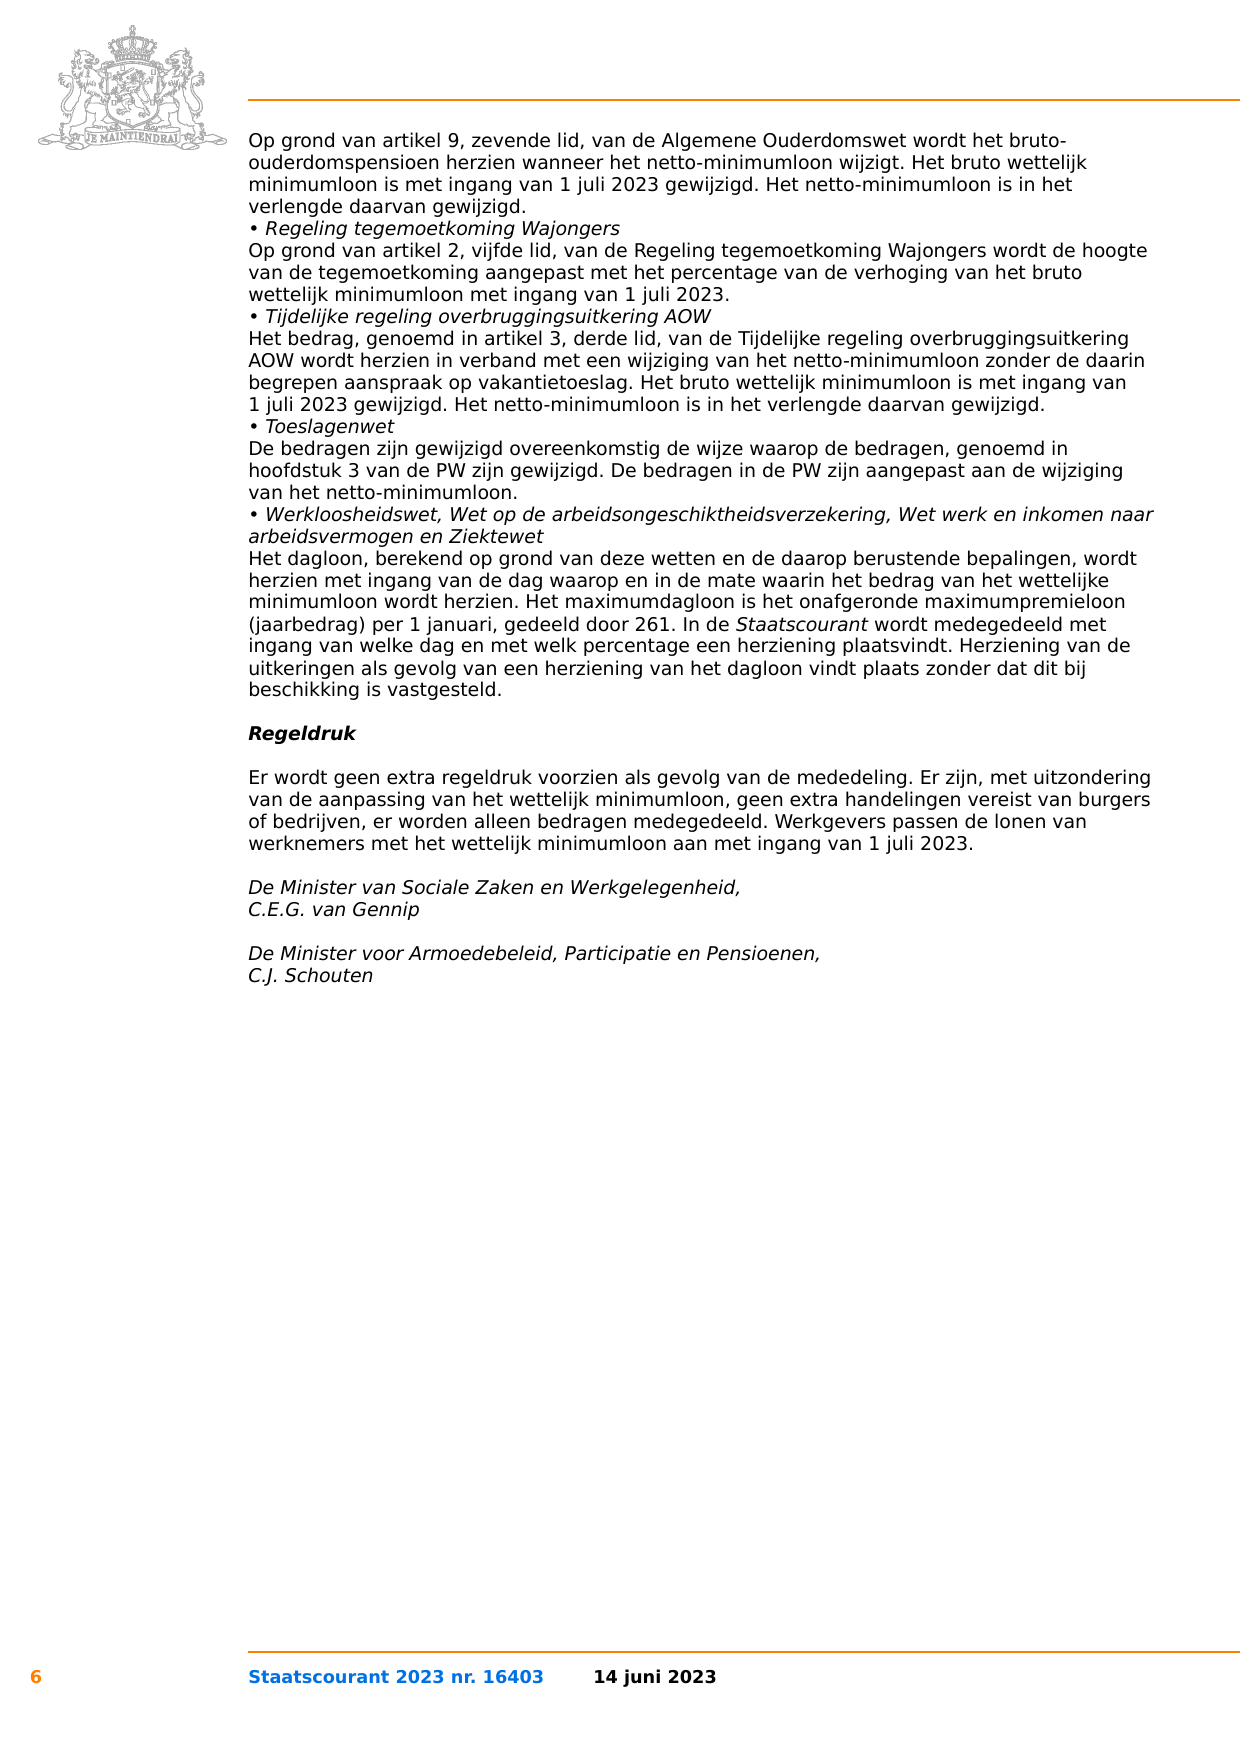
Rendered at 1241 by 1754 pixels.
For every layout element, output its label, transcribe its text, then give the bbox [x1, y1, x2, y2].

text De Minister van Sociale Zaken en Werkgelegenheid, C.E.G. van Gennip [248, 877, 1163, 921]
text Het dagloon, berekend op grond van deze wetten en de daarop berustende bepalingen, wordt herzien met ingang van de dag waarop en in de mate waarin het bedrag van het wettelijke minimumloon wordt herzien. Het maximumdagloon is het onafgeronde maximumpremieloon (jaarbedrag) per 1 januari, gedeeld door 261. In de Staatscourant wordt medegedeeld met ingang van welke dag en met welk percentage een herziening plaatsvindt. Herziening van de uitkeringen als gevolg van een herziening van het dagloon vindt plaats zonder dat dit bij beschikking is vastgesteld. [248, 547, 1163, 701]
text Er wordt geen extra regeldruk voorzien als gevolg van de mededeling. Er zijn, met uitzondering van de aanpassing van het wettelijk minimumloon, geen extra handelingen vereist van burgers of bedrijven, er worden alleen bedragen medegedeeld. Werkgevers passen de lonen van werknemers met het wettelijk minimumloon aan met ingang van 1 juli 2023. [248, 767, 1163, 855]
text • Regeling tegemoetkoming Wajongers [248, 218, 1163, 240]
text Op grond van artikel 2, vijfde lid, van de Regeling tegemoetkoming Wajongers wordt de hoogte van de tegemoetkoming aangepast met het percentage van de verhoging van het bruto wettelijk minimumloon met ingang van 1 juli 2023. [248, 240, 1163, 306]
text • Toeslagenwet [248, 416, 1163, 438]
text • Tijdelijke regeling overbruggingsuitkering AOW [248, 306, 1163, 328]
picture [38, 25, 227, 150]
text De bedragen zijn gewijzigd overeenkomstig de wijze waarop de bedragen, genoemd in hoofdstuk 3 van de PW zijn gewijzigd. De bedragen in de PW zijn aangepast aan de wijziging van het netto-minimumloon. [248, 438, 1163, 503]
text De Minister voor Armoedebeleid, Participatie en Pensioenen, C.J. Schouten [248, 943, 1163, 987]
text • Werkloosheidswet, Wet op de arbeidsongeschiktheidsverzekering, Wet werk en inkomen naar arbeidsvermogen en Ziektewet [248, 503, 1163, 547]
text Op grond van artikel 9, zevende lid, van de Algemene Ouderdomswet wordt het bruto-ouderdomspensioen herzien wanneer het netto-minimumloon wijzigt. Het bruto wettelijk minimumloon is met ingang van 1 juli 2023 gewijzigd. Het netto-minimumloon is in het verlengde daarvan gewijzigd. [248, 130, 1163, 218]
subtitle Regeldruk [248, 723, 1163, 745]
text Het bedrag, genoemd in artikel 3, derde lid, van de Tijdelijke regeling overbruggingsuitkering AOW wordt herzien in verband met een wijziging van het netto-minimumloon zonder de daarin begrepen aanspraak op vakantietoeslag. Het bruto wettelijk minimumloon is met ingang van 1 juli 2023 gewijzigd. Het netto-minimumloon is in het verlengde daarvan gewijzigd. [248, 328, 1163, 416]
